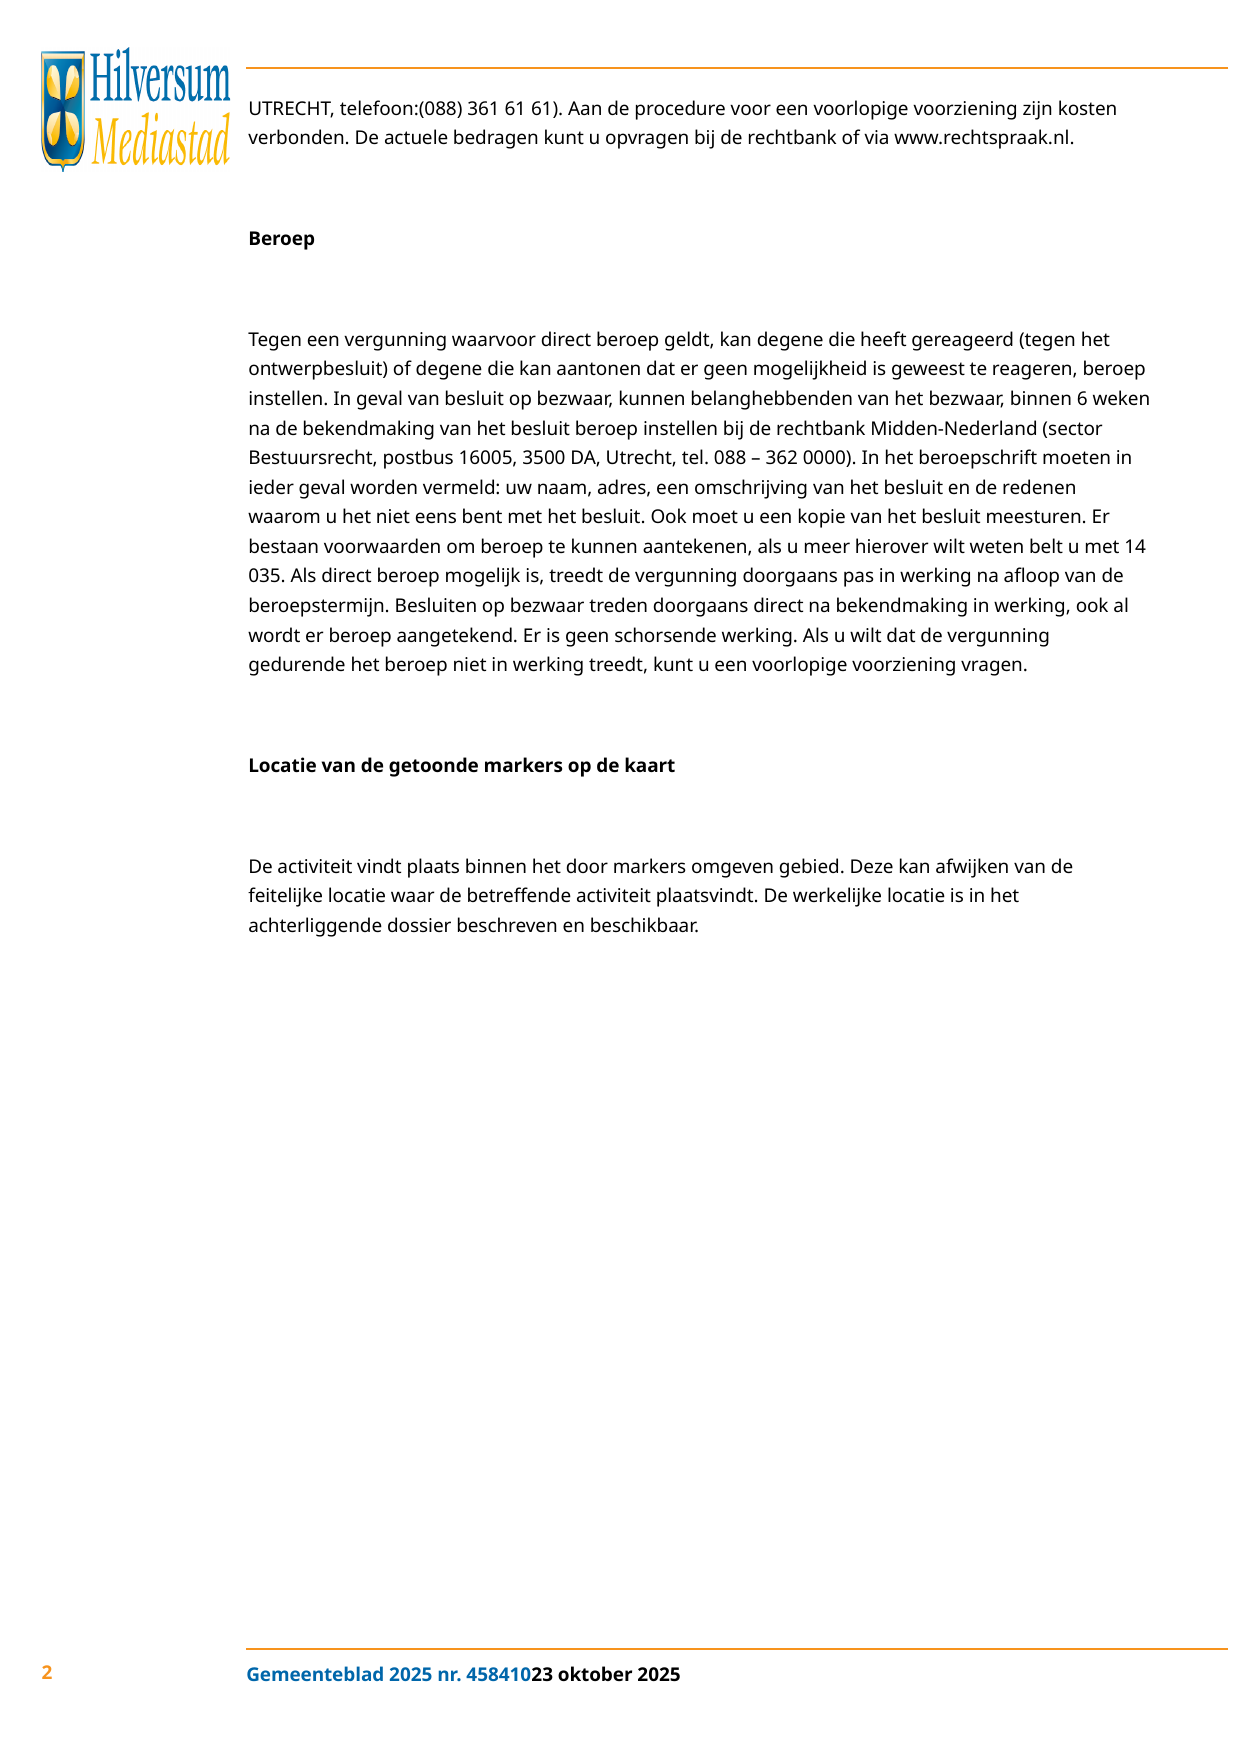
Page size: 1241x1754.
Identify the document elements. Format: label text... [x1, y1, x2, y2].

text UTRECHT, telefoon:(088) 361 61 61). Aan de procedure voor een voorlopige voorziening zijn kosten verbonden. De actuele bedragen kunt u opvragen bij de rechtbank of via www.rechtspraak.nl. [248, 95, 1152, 150]
text Tegen een vergunning waarvoor direct beroep geldt, kan degene die heeft gereageerd (tegen het ontwerpbesluit) of degene die kan aantonen dat er geen mogelijkheid is geweest te reageren, beroep instellen. In geval van besluit op bezwaar, kunnen belanghebbenden van het bezwaar, binnen 6 weken na de bekendmaking van het besluit beroep instellen bij de rechtbank Midden-Nederland (sector Bestuursrecht, postbus 16005, 3500 DA, Utrecht, tel. 088 – 362 0000). In het beroepschrift moeten in ieder geval worden vermeld: uw naam, adres, een omschrijving van het besluit en de redenen waarom u het niet eens bent met het besluit. Ook moet u een kopie van het besluit meesturen. Er bestaan voorwaarden om beroep te kunnen aantekenen, als u meer hierover wilt weten belt u met 14 035. Als direct beroep mogelijk is, treedt de vergunning doorgaans pas in werking na afloop van de beroepstermijn. Besluiten op bezwaar treden doorgaans direct na bekendmaking in werking, ook al wordt er beroep aangetekend. Er is geen schorsende werking. Als u wilt dat de vergunning gedurende het beroep niet in werking treedt, kunt u een voorlopige voorziening vragen. [248, 326, 1152, 677]
text De activiteit vindt plaats binnen het door markers omgeven gebied. Deze kan afwijken van de feitelijke locatie waar de betreffende activiteit plaatsvindt. De werkelijke locatie is in het achterliggende dossier beschreven en beschikbaar. [248, 853, 1152, 938]
picture [41, 47, 231, 172]
text Locatie van de getoonde markers op de kaart [248, 752, 1152, 778]
text Beroep [248, 225, 1152, 251]
